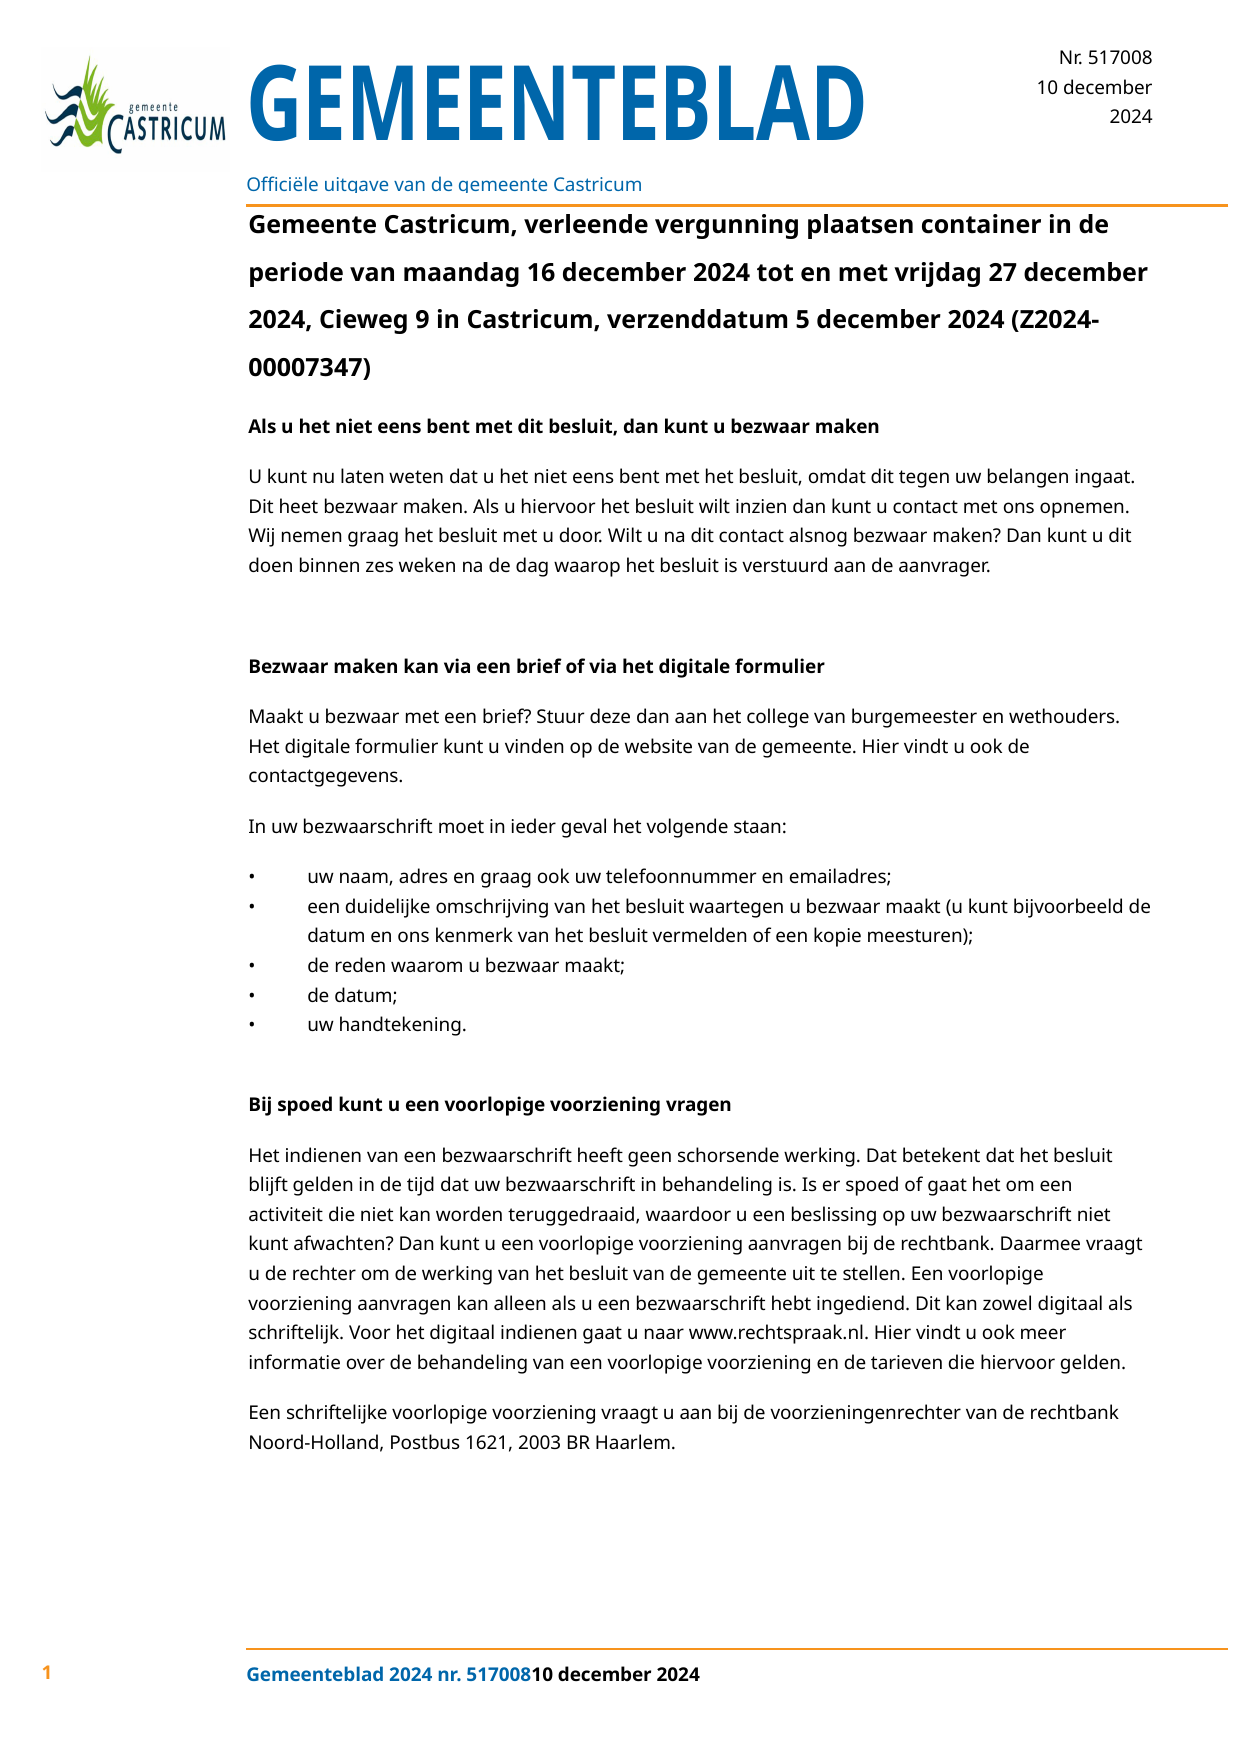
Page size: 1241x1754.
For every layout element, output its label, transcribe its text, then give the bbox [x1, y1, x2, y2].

text Het indienen van een bezwaarschrift heeft geen schorsende werking. Dat betekent dat het besluit blijft gelden in de tijd dat uw bezwaarschrift in behandeling is. Is er spoed of gaat het om een activiteit die niet kan worden teruggedraaid, waardoor u een beslissing op uw bezwaarschrift niet kunt afwachten? Dan kunt u een voorlopige voorziening aanvragen bij de rechtbank. Daarmee vraagt u de rechter om de werking van het besluit van de gemeente uit te stellen. Een voorlopige voorziening aanvragen kan alleen als u een bezwaarschrift hebt ingediend. Dit kan zowel digitaal als schriftelijk. Voor het digitaal indienen gaat u naar www.rechtspraak.nl. Hier vindt u ook meer informatie over de behandeling van een voorlopige voorziening en de tarieven die hiervoor gelden. [248, 1142, 1152, 1375]
text Een schriftelijke voorlopige voorziening vraagt u aan bij de voorzieningenrechter van de rechtbank Noord-Holland, Postbus 1621, 2003 BR Haarlem. [248, 1399, 1152, 1455]
picture [41, 47, 231, 172]
list uw handtekening. [248, 1011, 1152, 1037]
text Bezwaar maken kan via een brief of via het digitale formulier [248, 653, 1152, 679]
list een duidelijke omschrijving van het besluit waartegen u bezwaar maakt (u kunt bijvoorbeeld de datum en ons kenmerk van het besluit vermelden of een kopie meesturen); [248, 893, 1152, 948]
list de datum; [248, 982, 1152, 1008]
text Maakt u bezwaar met een brief? Stuur deze dan aan het college van burgemeester en wethouders. Het digitale formulier kunt u vinden op de website van de gemeente. Hier vindt u ook de contactgegevens. [248, 703, 1152, 788]
text Gemeente Castricum, verleende vergunning plaatsen container in de periode van maandag 16 december 2024 tot en met vrijdag 27 december 2024, Cieweg 9 in Castricum, verzenddatum 5 december 2024 (Z2024-00007347) [248, 207, 1152, 384]
list de reden waarom u bezwaar maakt; [248, 952, 1152, 978]
text Bij spoed kunt u een voorlopige voorziening vragen [248, 1091, 1152, 1117]
text U kunt nu laten weten dat u het niet eens bent met het besluit, omdat dit tegen uw belangen ingaat. Dit heet bezwaar maken. Als u hiervoor het besluit wilt inzien dan kunt u contact met ons opnemen. Wij nemen graag het besluit met u door. Wilt u na dit contact alsnog bezwaar maken? Dan kunt u dit doen binnen zes weken na de dag waarop het besluit is verstuurd aan de aanvrager. [248, 463, 1152, 578]
text Als u het niet eens bent met dit besluit, dan kunt u bezwaar maken [248, 413, 1152, 439]
text In uw bezwaarschrift moet in ieder geval het volgende staan: [248, 813, 1152, 839]
list uw naam, adres en graag ook uw telefoonnummer en emailadres; [248, 863, 1152, 889]
